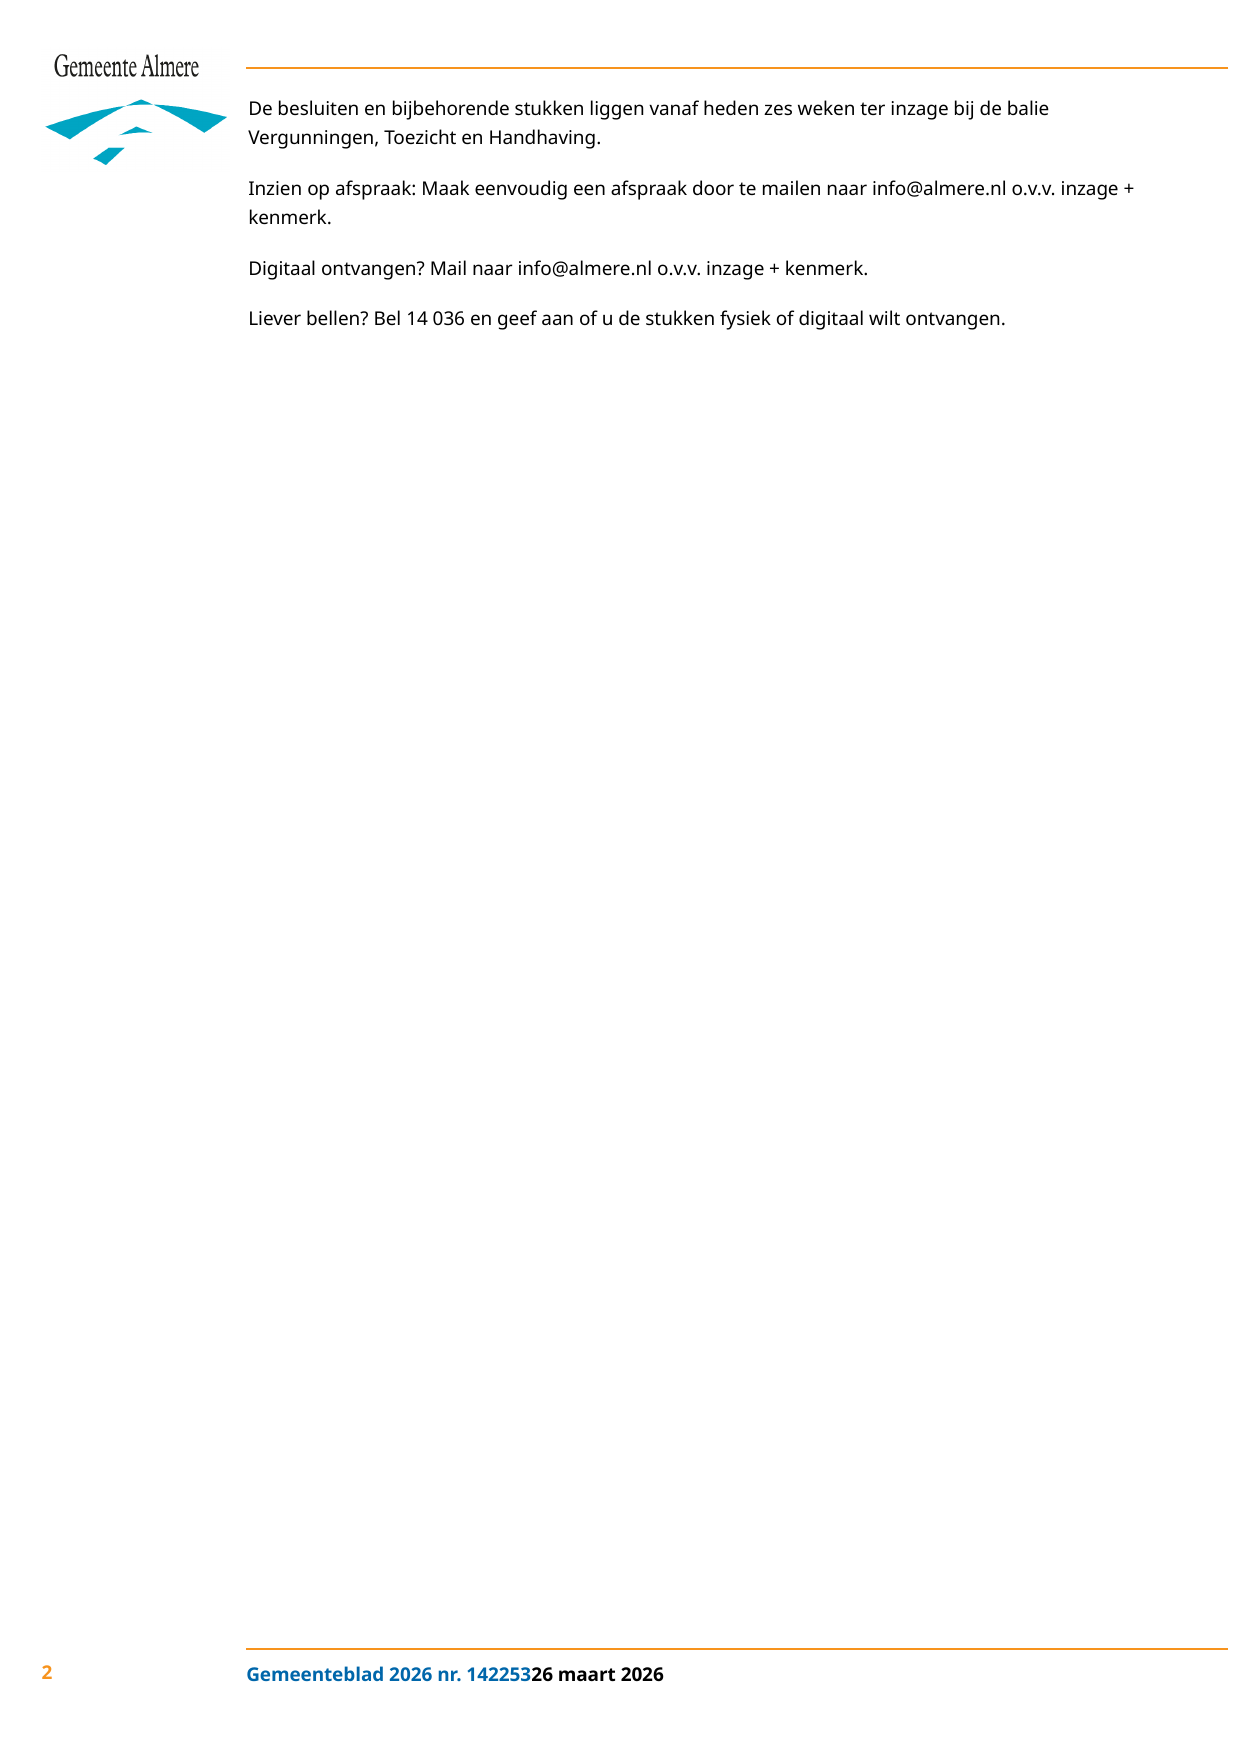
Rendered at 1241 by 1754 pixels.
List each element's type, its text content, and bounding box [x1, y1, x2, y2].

text Inzien op afspraak: Maak eenvoudig een afspraak door te mailen naar info@almere.nl o.v.v. inzage + kenmerk. [248, 175, 1152, 230]
picture [41, 47, 231, 172]
text De besluiten en bijbehorende stukken liggen vanaf heden zes weken ter inzage bij de balie Vergunningen, Toezicht en Handhaving. [248, 95, 1152, 150]
text Liever bellen? Bel 14 036 en geef aan of u de stukken fysiek of digitaal wilt ontvangen. [248, 305, 1152, 331]
text Digitaal ontvangen? Mail naar info@almere.nl o.v.v. inzage + kenmerk. [248, 255, 1152, 281]
